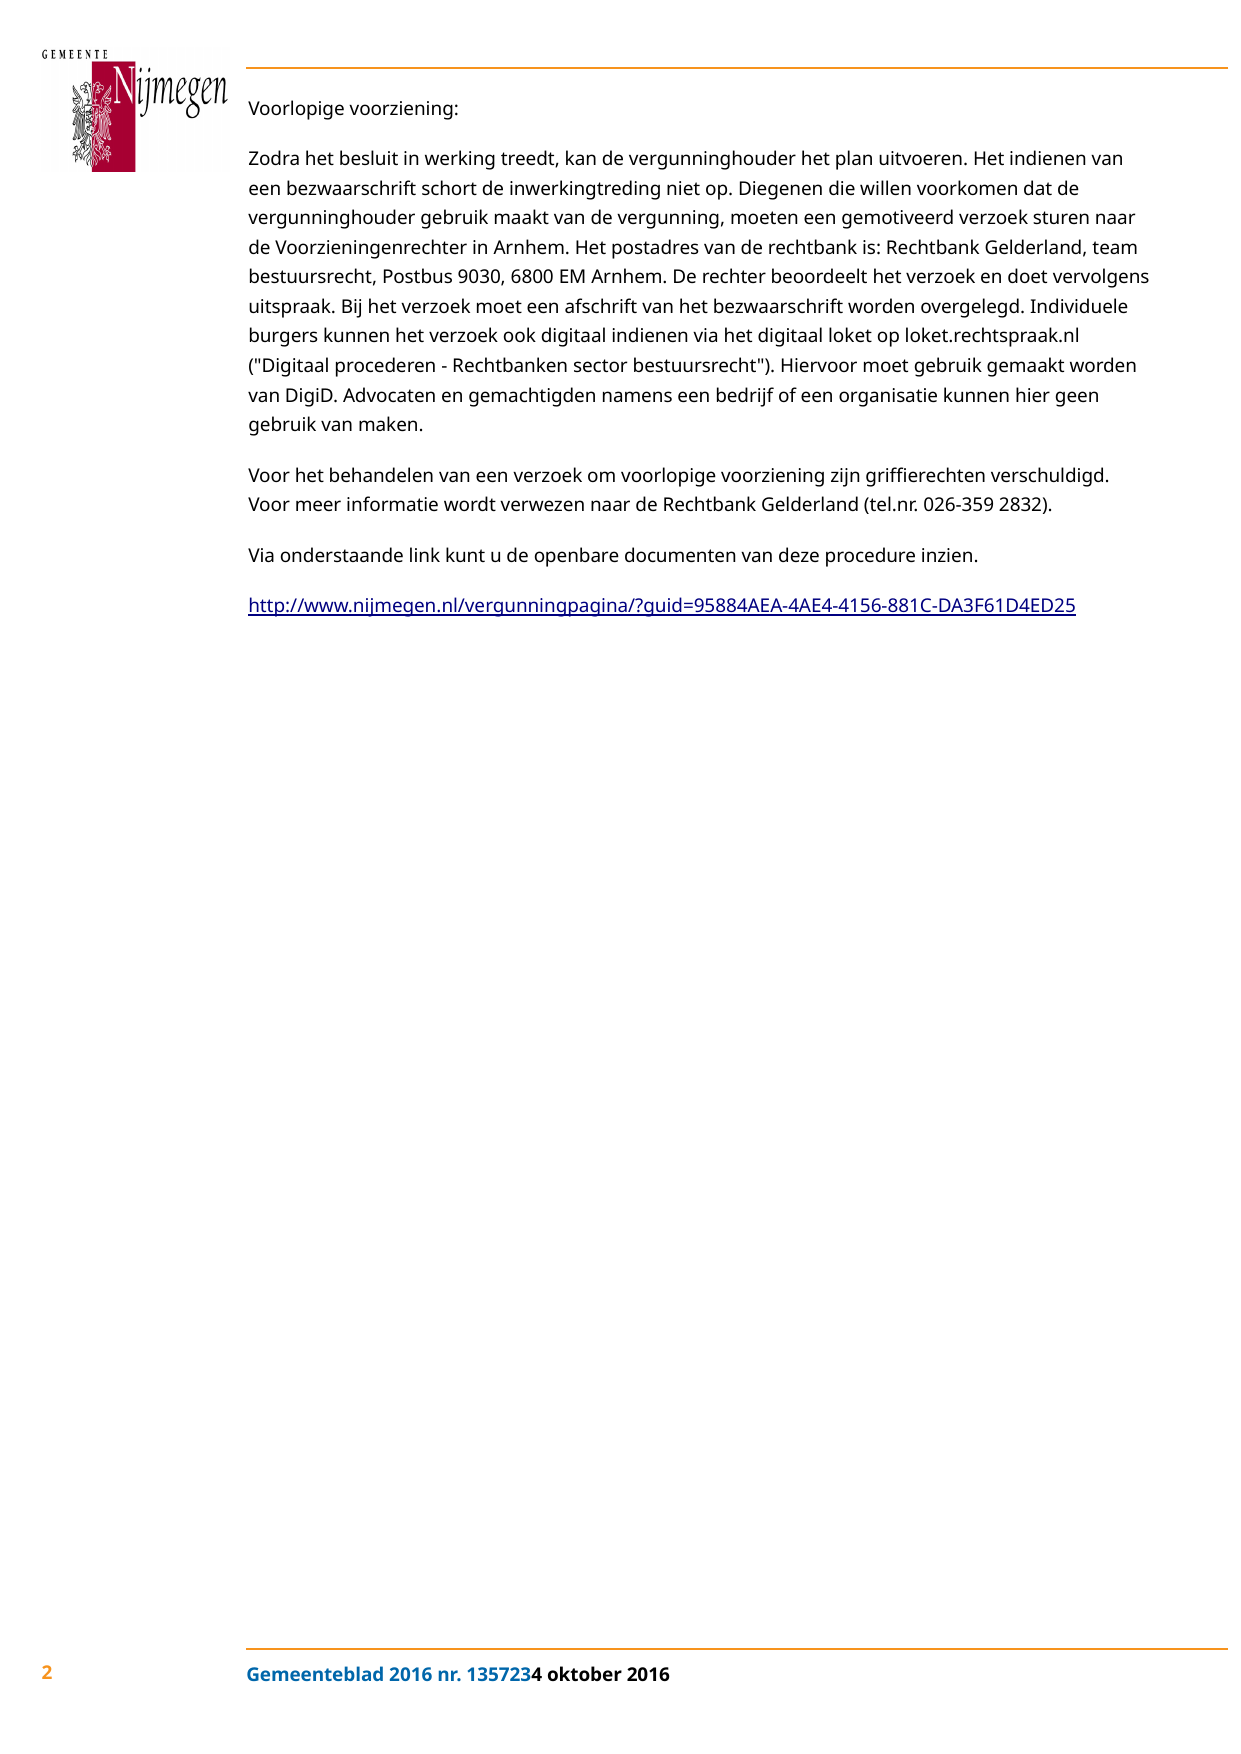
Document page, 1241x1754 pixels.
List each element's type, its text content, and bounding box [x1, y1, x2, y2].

picture [41, 47, 231, 172]
text Voor het behandelen van een verzoek om voorlopige voorziening zijn griffierechten verschuldigd. Voor meer informatie wordt verwezen naar de Rechtbank Gelderland (tel.nr. 026-359 2832). [248, 462, 1152, 517]
text http://www.nijmegen.nl/vergunningpagina/?guid=95884AEA-4AE4-4156-881C-DA3F61D4ED25 [248, 592, 1152, 618]
text Zodra het besluit in werking treedt, kan de vergunninghouder het plan uitvoeren. Het indienen van een bezwaarschrift schort de inwerkingtreding niet op. Diegenen die willen voorkomen dat de vergunninghouder gebruik maakt van de vergunning, moeten een gemotiveerd verzoek sturen naar de Voorzieningenrechter in Arnhem. Het postadres van de rechtbank is: Rechtbank Gelderland, team bestuursrecht, Postbus 9030, 6800 EM Arnhem. De rechter beoordeelt het verzoek en doet vervolgens uitspraak. Bij het verzoek moet een afschrift van het bezwaarschrift worden overgelegd. Individuele burgers kunnen het verzoek ook digitaal indienen via het digitaal loket op loket.rechtspraak.nl ("Digitaal procederen - Rechtbanken sector bestuursrecht"). Hiervoor moet gebruik gemaakt worden van DigiD. Advocaten en gemachtigden namens een bedrijf of een organisatie kunnen hier geen gebruik van maken. [248, 145, 1152, 437]
text Via onderstaande link kunt u de openbare documenten van deze procedure inzien. [248, 542, 1152, 568]
text Voorlopige voorziening: [248, 95, 1152, 121]
